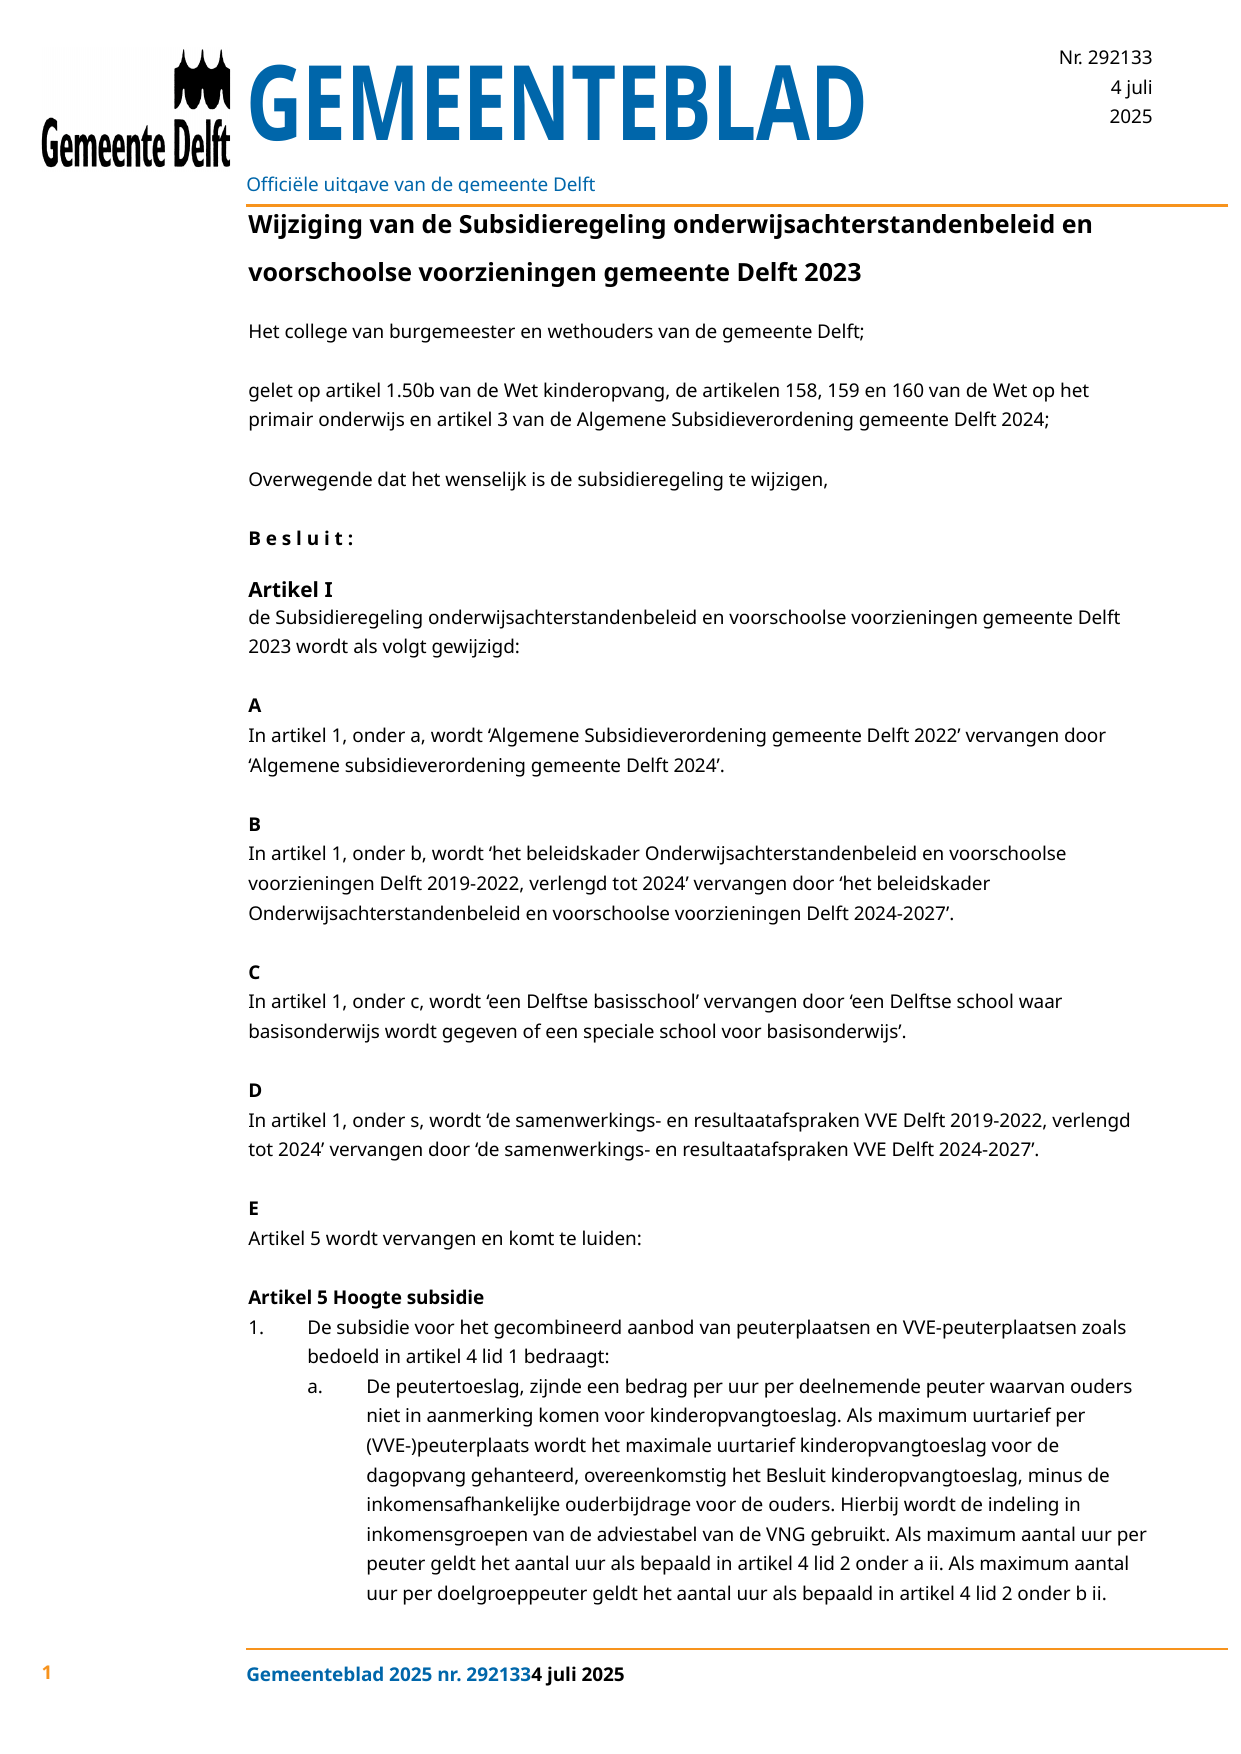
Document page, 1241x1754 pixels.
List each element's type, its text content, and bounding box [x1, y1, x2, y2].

picture [41, 47, 231, 172]
list De peutertoeslag, zijnde een bedrag per uur per deelnemende peuter waarvan ouders niet in aanmerking komen voor kinderopvangtoeslag. Als maximum uurtarief per (VVE-)peuterplaats wordt het maximale uurtarief kinderopvangtoeslag voor de dagopvang gehanteerd, overeenkomstig het Besluit kinderopvangtoeslag, minus de inkomensafhankelijke ouderbijdrage voor de ouders. Hierbij wordt de indeling in inkomensgroepen van de adviestabel van de VNG gebruikt. Als maximum aantal uur per peuter geldt het aantal uur als bepaald in artikel 4 lid 2 onder a ii. Als maximum aantal uur per doelgroeppeuter geldt het aantal uur als bepaald in artikel 4 lid 2 onder b ii. [307, 1373, 1152, 1606]
list De subsidie voor het gecombineerd aanbod van peuterplaatsen en VVE-peuterplaatsen zoals bedoeld in artikel 4 lid 1 bedraagt: [248, 1314, 1152, 1369]
text B [248, 811, 1152, 837]
text In artikel 1, onder s, wordt ‘de samenwerkings- en resultaatafspraken VVE Delft 2019-2022, verlengd tot 2024’ vervangen door ‘de samenwerkings- en resultaatafspraken VVE Delft 2024-2027’. [248, 1107, 1152, 1162]
text Artikel 5 Hoogte subsidie [248, 1284, 1152, 1310]
text Artikel 5 wordt vervangen en komt te luiden: [248, 1225, 1152, 1251]
text Het college van burgemeester en wethouders van de gemeente Delft; [248, 318, 1152, 344]
text de Subsidieregeling onderwijsachterstandenbeleid en voorschoolse voorzieningen gemeente Delft 2023 wordt als volgt gewijzigd: [248, 604, 1152, 659]
text A [248, 693, 1152, 718]
text C [248, 959, 1152, 984]
text D [248, 1077, 1152, 1103]
text In artikel 1, onder c, wordt ‘een Delftse basisschool’ vervangen door ‘een Delftse school waar basisonderwijs wordt gegeven of een speciale school voor basisonderwijs’. [248, 988, 1152, 1044]
text gelet op artikel 1.50b van de Wet kinderopvang, de artikelen 158, 159 en 160 van de Wet op het primair onderwijs en artikel 3 van de Algemene Subsidieverordening gemeente Delft 2024; [248, 377, 1152, 432]
text Artikel I [248, 575, 1152, 604]
text E [248, 1196, 1152, 1221]
text Overwegende dat het wenselijk is de subsidieregeling te wijzigen, [248, 466, 1152, 492]
text In artikel 1, onder b, wordt ‘het beleidskader Onderwijsachterstandenbeleid en voorschoolse voorzieningen Delft 2019-2022, verlengd tot 2024’ vervangen door ‘het beleidskader Onderwijsachterstandenbeleid en voorschoolse voorzieningen Delft 2024-2027’. [248, 841, 1152, 925]
text In artikel 1, onder a, wordt ‘Algemene Subsidieverordening gemeente Delft 2022’ vervangen door ‘Algemene subsidieverordening gemeente Delft 2024’. [248, 722, 1152, 777]
text B e s l u i t : [248, 525, 1152, 551]
text Wijziging van de Subsidieregeling onderwijsachterstandenbeleid en voorschoolse voorzieningen gemeente Delft 2023 [248, 207, 1152, 288]
